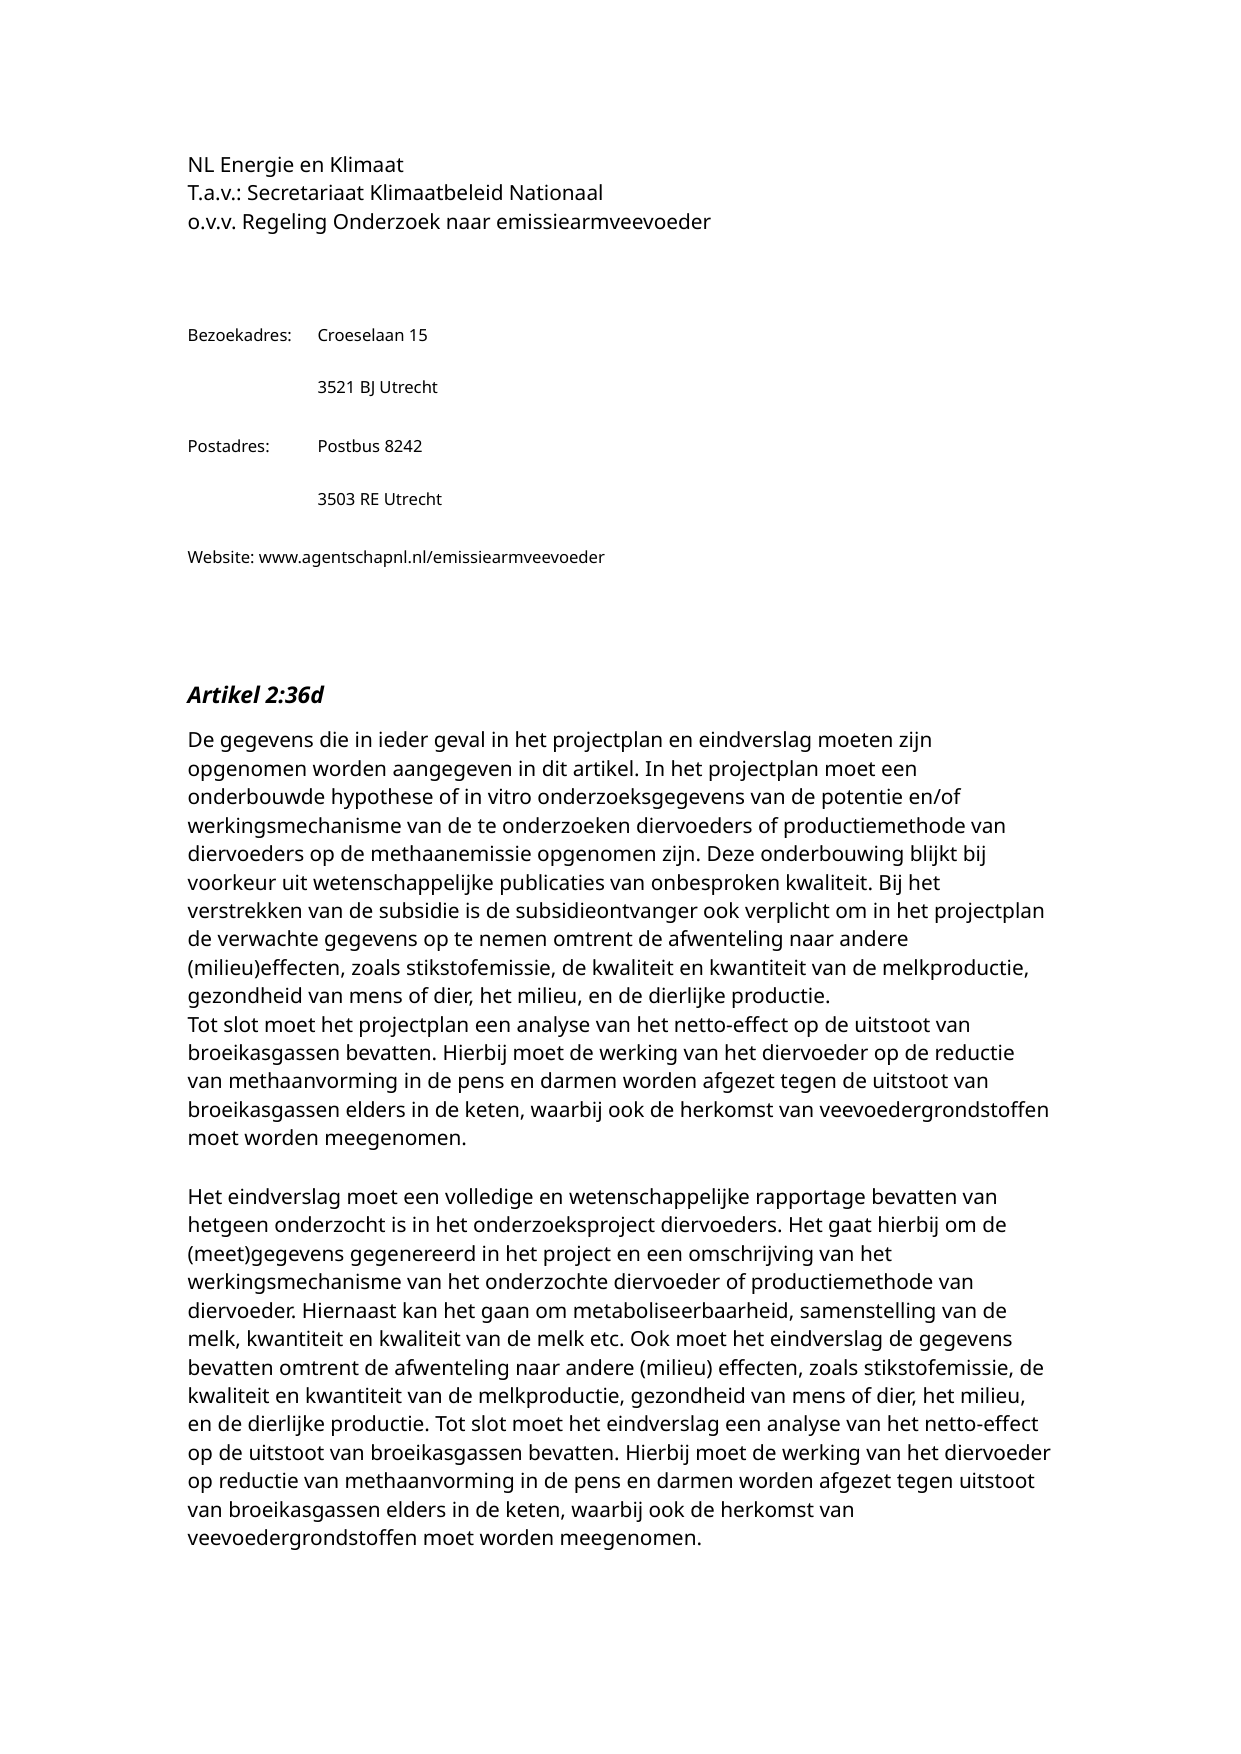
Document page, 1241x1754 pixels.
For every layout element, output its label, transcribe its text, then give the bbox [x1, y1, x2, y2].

table_cell Postadres: [188, 434, 317, 487]
table_cell [188, 376, 317, 434]
table_cell 3503 RE Utrecht [317, 487, 1053, 546]
text De gegevens die in ieder geval in het projectplan en eindverslag moeten zijn opgenomen worden aangegeven in dit artikel. In het projectplan moet een onderbouwde hypothese of in vitro onderzoeksgegevens van de potentie en/of werkingsmechanisme van de te onderzoeken diervoeders of productiemethode van diervoeders op de methaanemissie opgenomen zijn. Deze onderbouwing blijkt bij voorkeur uit wetenschappelijke publicaties van onbesproken kwaliteit. Bij het verstrekken van de subsidie is de subsidieontvanger ook verplicht om in het projectplan de verwachte gegevens op te nemen omtrent de afwenteling naar andere (milieu)effecten, zoals stikstofemissie, de kwaliteit en kwantiteit van de melkproductie, gezondheid van mens of dier, het milieu, en de dierlijke productie. [187, 725, 1053, 1010]
table_header Croeselaan 15 [317, 323, 1053, 376]
text NL Energie en Klimaat [187, 150, 1053, 178]
text Het eindverslag moet een volledige en wetenschappelijke rapportage bevatten van hetgeen onderzocht is in het onderzoeksproject diervoeders. Het gaat hierbij om de (meet)gegevens gegenereerd in het project en een omschrijving van het werkingsmechanisme van het onderzochte diervoeder of productiemethode van diervoeder. Hiernaast kan het gaan om metaboliseerbaarheid, samenstelling van de melk, kwantiteit en kwaliteit van de melk etc. Ook moet het eindverslag de gegevens bevatten omtrent de afwenteling naar andere (milieu) effecten, zoals stikstofemissie, de kwaliteit en kwantiteit van de melkproductie, gezondheid van mens of dier, het milieu, en de dierlijke productie. Tot slot moet het eindverslag een analyse van het netto-effect op de uitstoot van broeikasgassen bevatten. Hierbij moet de werking van het diervoeder op reductie van methaanvorming in de pens en darmen worden afgezet tegen uitstoot van broeikasgassen elders in de keten, waarbij ook de herkomst van veevoedergrondstoffen moet worden meegenomen. [187, 1182, 1053, 1552]
table_cell Website: www.agentschapnl.nl/emissiearmveevoeder [188, 546, 1053, 598]
table_cell Postbus 8242 [317, 434, 1053, 487]
table_cell 3521 BJ Utrecht [317, 376, 1053, 434]
table_cell [188, 487, 317, 546]
text T.a.v.: Secretariaat Klimaatbeleid Nationaal [187, 178, 1053, 207]
text o.v.v. Regeling Onderzoek naar emissiearmveevoeder [187, 207, 1053, 235]
text Tot slot moet het projectplan een analyse van het netto-effect op de uitstoot van broeikasgassen bevatten. Hierbij moet de werking van het diervoeder op de reductie van methaanvorming in de pens en darmen worden afgezet tegen de uitstoot van broeikasgassen elders in de keten, waarbij ook de herkomst van veevoedergrondstoffen moet worden meegenomen. [187, 1010, 1053, 1152]
subtitle Artikel 2:36d [187, 679, 1053, 710]
table_header Bezoekadres: [188, 323, 317, 376]
